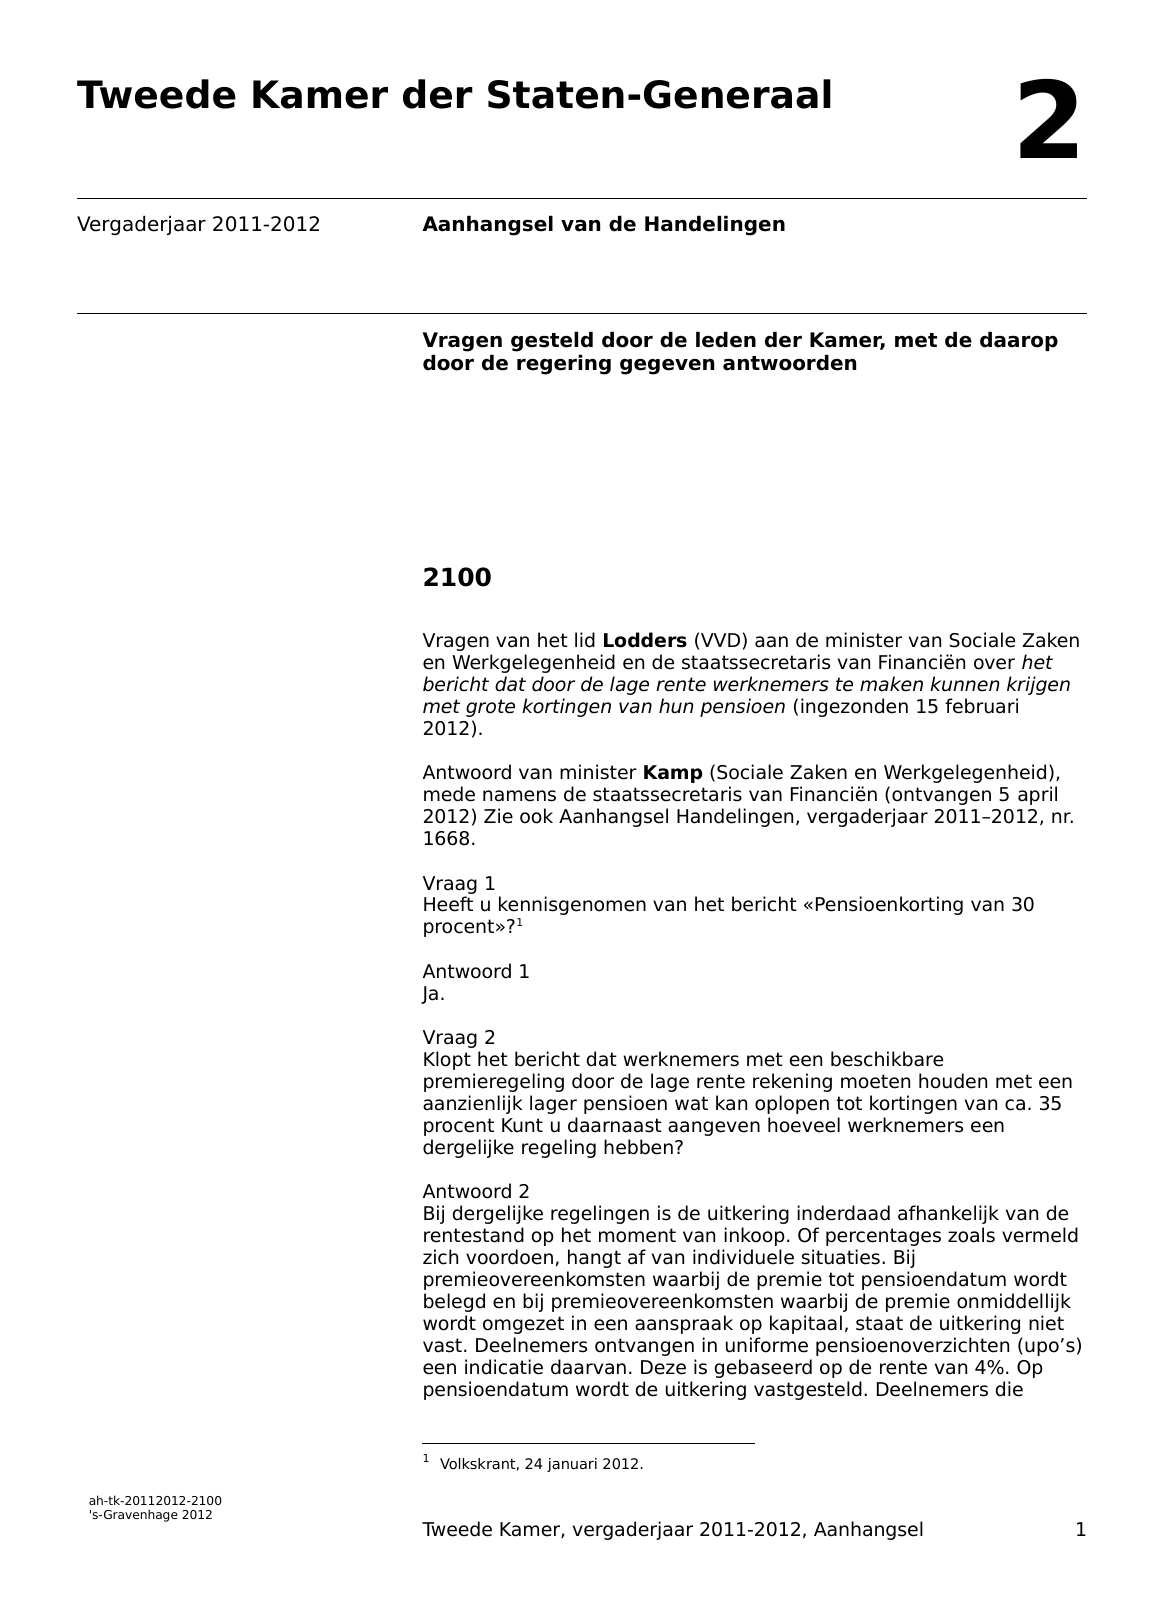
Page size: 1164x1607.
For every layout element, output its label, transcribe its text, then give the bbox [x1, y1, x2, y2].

text Antwoord van minister Kamp (Sociale Zaken en Werkgelegenheid), mede namens de staatssecretaris van Financiën (ontvangen 5 april 2012) Zie ook Aanhangsel Handelingen, vergaderjaar 2011–2012, nr. 1668. [422, 762, 1087, 850]
table_cell Vergaderjaar 2011-2012 [77, 199, 422, 313]
text Vraag 2 [422, 1027, 1087, 1049]
text Vragen van het lid Lodders (VVD) aan de minister van Sociale Zaken en Werkgelegenheid en de staatssecretaris van Financiën over het bericht dat door de lage rente werknemers te maken kunnen krijgen met grote kortingen van hun pensioen (ingezonden 15 februari 2012). [422, 630, 1087, 740]
text Bij dergelijke regelingen is de uitkering inderdaad afhankelijk van de rentestand op het moment van inkoop. Of percentages zoals vermeld zich voordoen, hangt af van individuele situaties. Bij premieovereenkomsten waarbij de premie tot pensioendatum wordt belegd en bij premieovereenkomsten waarbij de premie onmiddellijk wordt omgezet in een aanspraak op kapitaal, staat de uitkering niet vast. Deelnemers ontvangen in uniforme pensioenoverzichten (upo’s) een indicatie daarvan. Deze is gebaseerd op de rente van 4%. Op pensioendatum wordt de uitkering vastgesteld. Deelnemers die [422, 1203, 1087, 1401]
text Vraag 1 [422, 872, 1087, 894]
table_header Tweede Kamer der Staten-Generaal [77, 59, 886, 198]
text Antwoord 1 [422, 961, 1087, 982]
text ah-tk-20112012-2100 [88, 1494, 323, 1508]
table_header 2 [886, 59, 1087, 198]
text 's-Gravenhage 2012 [88, 1508, 323, 1522]
text Heeft u kennisgenomen van het bericht «Pensioenkorting van 30 procent»? [422, 894, 1087, 938]
text Volkskrant, 24 januari 2012. [422, 1452, 1087, 1474]
table_cell [77, 314, 422, 375]
text 2100 [422, 563, 1087, 592]
text Klopt het bericht dat werknemers met een beschikbare premieregeling door de lage rente rekening moeten houden met een aanzienlijk lager pensioen wat kan oplopen tot kortingen van ca. 35 procent Kunt u daarnaast aangeven hoeveel werknemers een dergelijke regeling hebben? [422, 1049, 1087, 1158]
table_cell Aanhangsel van de Handelingen [422, 199, 1087, 313]
table_cell Vragen gesteld door de leden der Kamer, met de daarop door de regering gegeven antwoorden [422, 314, 1087, 375]
text Ja. [422, 982, 1087, 1004]
text Antwoord 2 [422, 1181, 1087, 1203]
